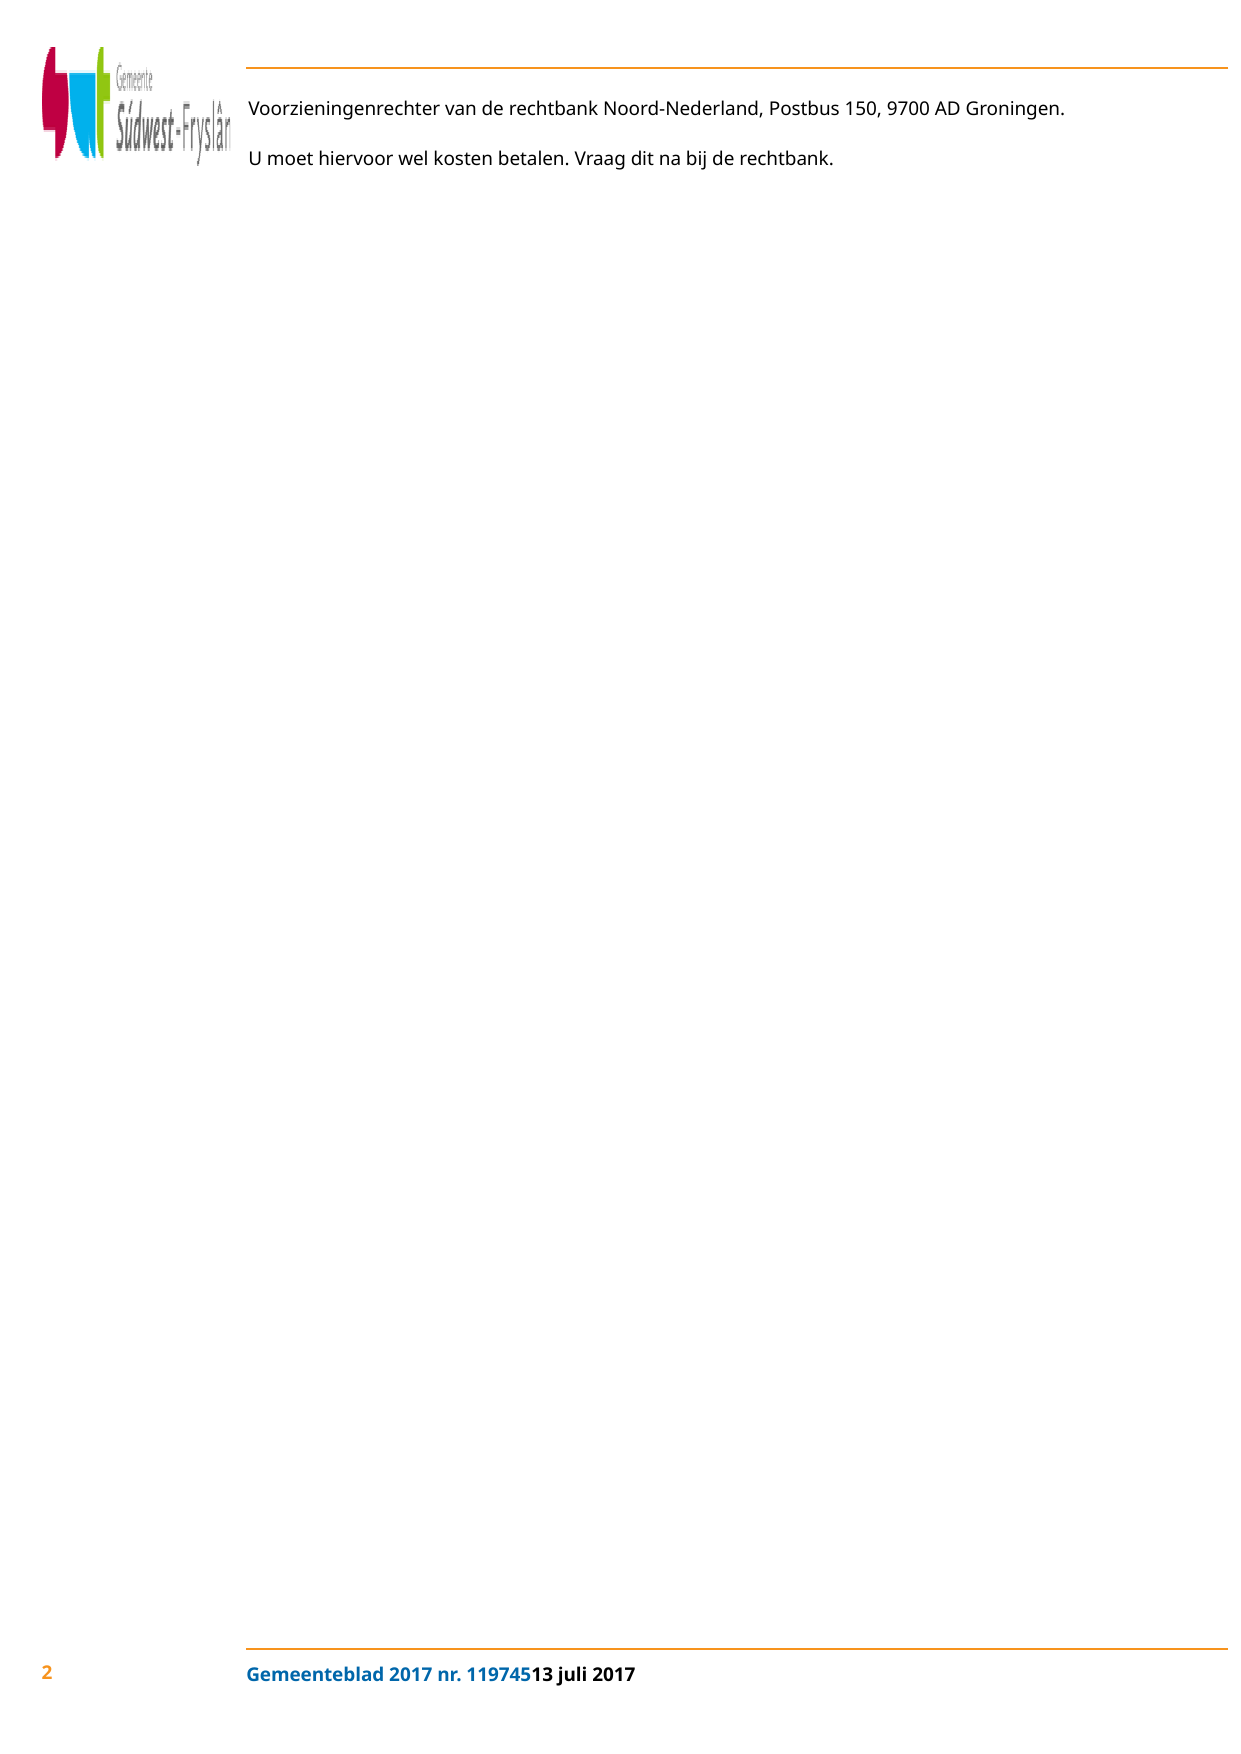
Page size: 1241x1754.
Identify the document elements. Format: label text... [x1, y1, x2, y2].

text Voorzieningenrechter van de rechtbank Noord-Nederland, Postbus 150, 9700 AD Groningen. [248, 95, 1152, 121]
text U moet hiervoor wel kosten betalen. Vraag dit na bij de rechtbank. [248, 145, 1152, 171]
picture [41, 47, 231, 172]
